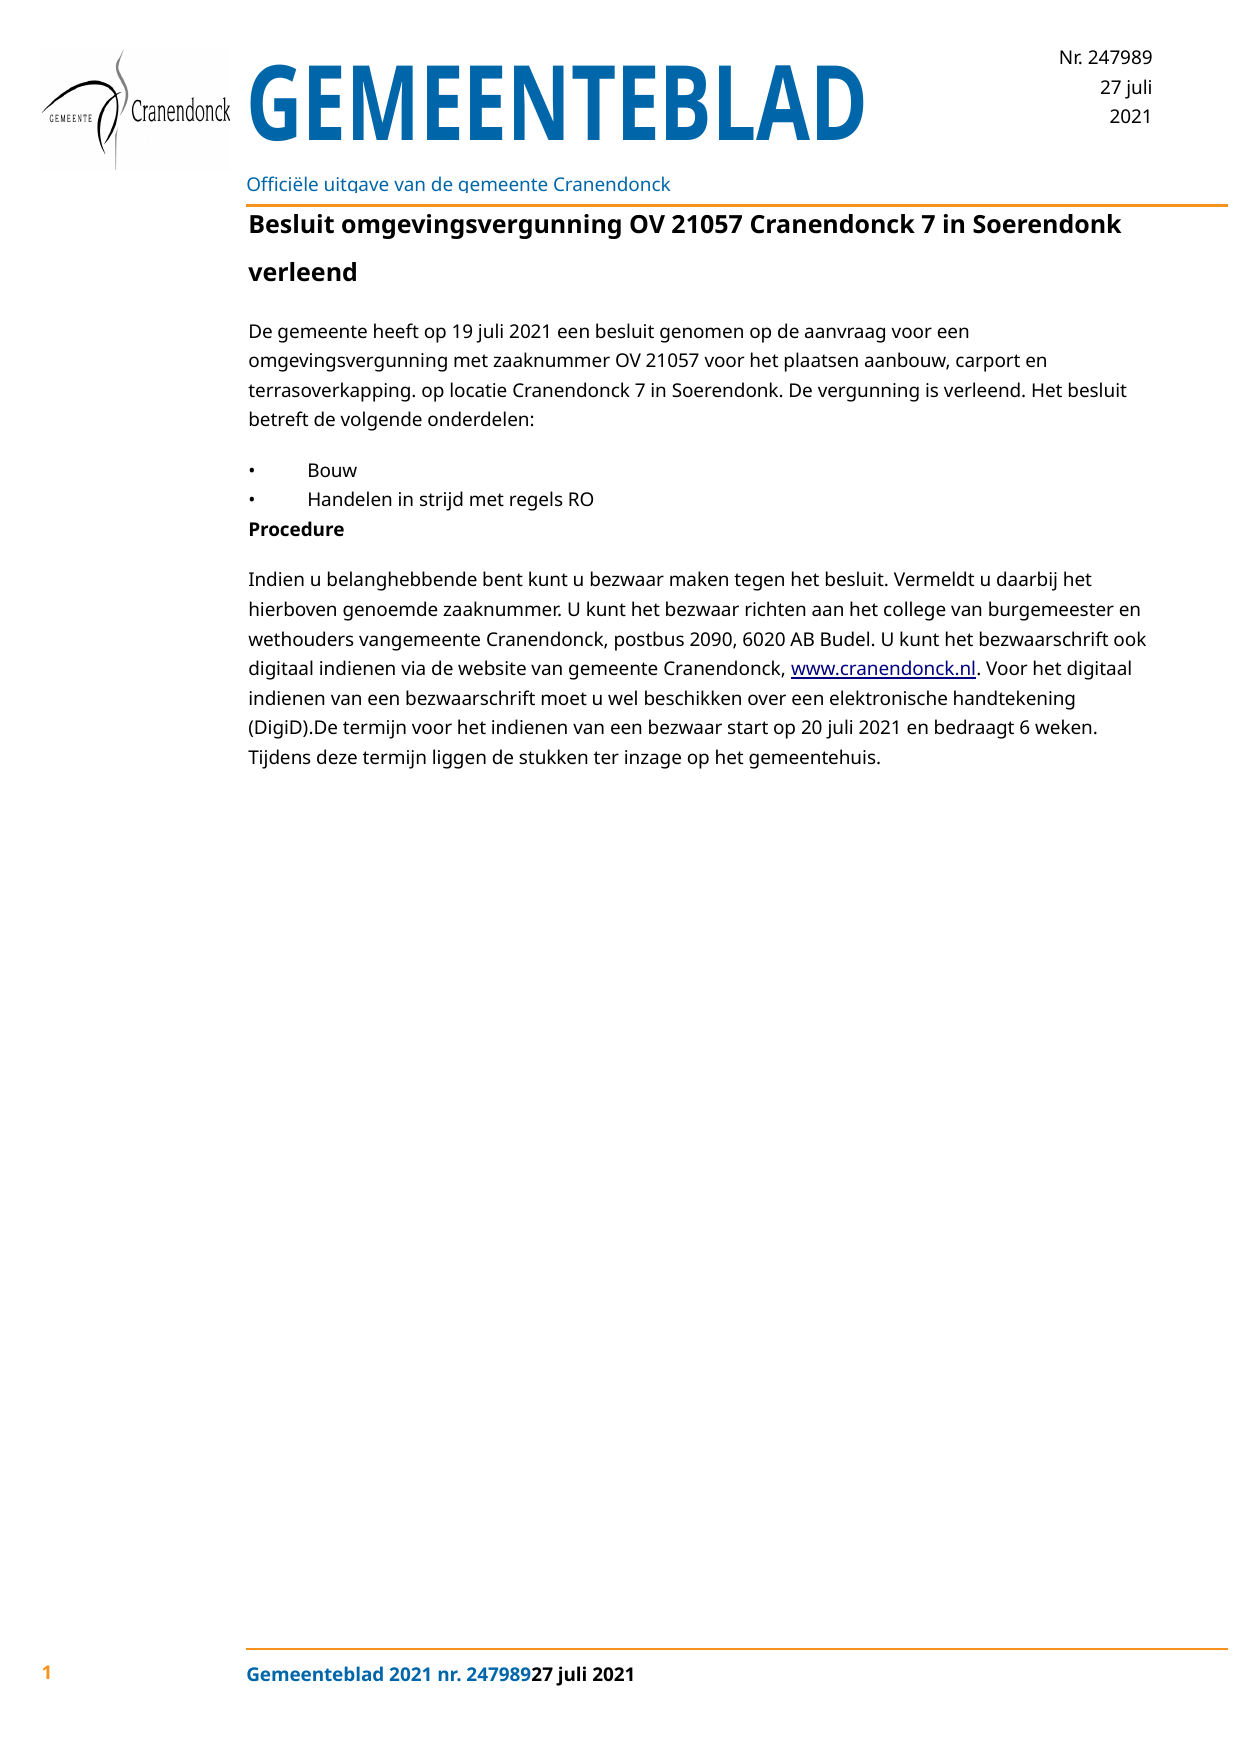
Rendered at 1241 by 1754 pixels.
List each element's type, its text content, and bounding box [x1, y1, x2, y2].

text Procedure [248, 516, 1152, 542]
text Besluit omgevingsvergunning OV 21057 Cranendonck 7 in Soerendonk verleend [248, 207, 1152, 288]
text De gemeente heeft op 19 juli 2021 een besluit genomen op de aanvraag voor een omgevingsvergunning met zaaknummer OV 21057 voor het plaatsen aanbouw, carport en terrasoverkapping. op locatie Cranendonck 7 in Soerendonk. De vergunning is verleend. Het besluit betreft de volgende onderdelen: [248, 318, 1152, 432]
text Indien u belanghebbende bent kunt u bezwaar maken tegen het besluit. Vermeldt u daarbij het hierboven genoemde zaaknummer. U kunt het bezwaar richten aan het college van burgemeester en wethouders vangemeente Cranendonck, postbus 2090, 6020 AB Budel. U kunt het bezwaarschrift ook digitaal indienen via de website van gemeente Cranendonck, www.cranendonck.nl. Voor het digitaal indienen van een bezwaarschrift moet u wel beschikken over een elektronische handtekening (DigiD).De termijn voor het indienen van een bezwaar start op 20 juli 2021 en bedraagt 6 weken. Tijdens deze termijn liggen de stukken ter inzage op het gemeentehuis. [248, 567, 1152, 770]
list Handelen in strijd met regels RO [248, 487, 1152, 512]
list Bouw [248, 457, 1152, 483]
picture [41, 47, 231, 172]
